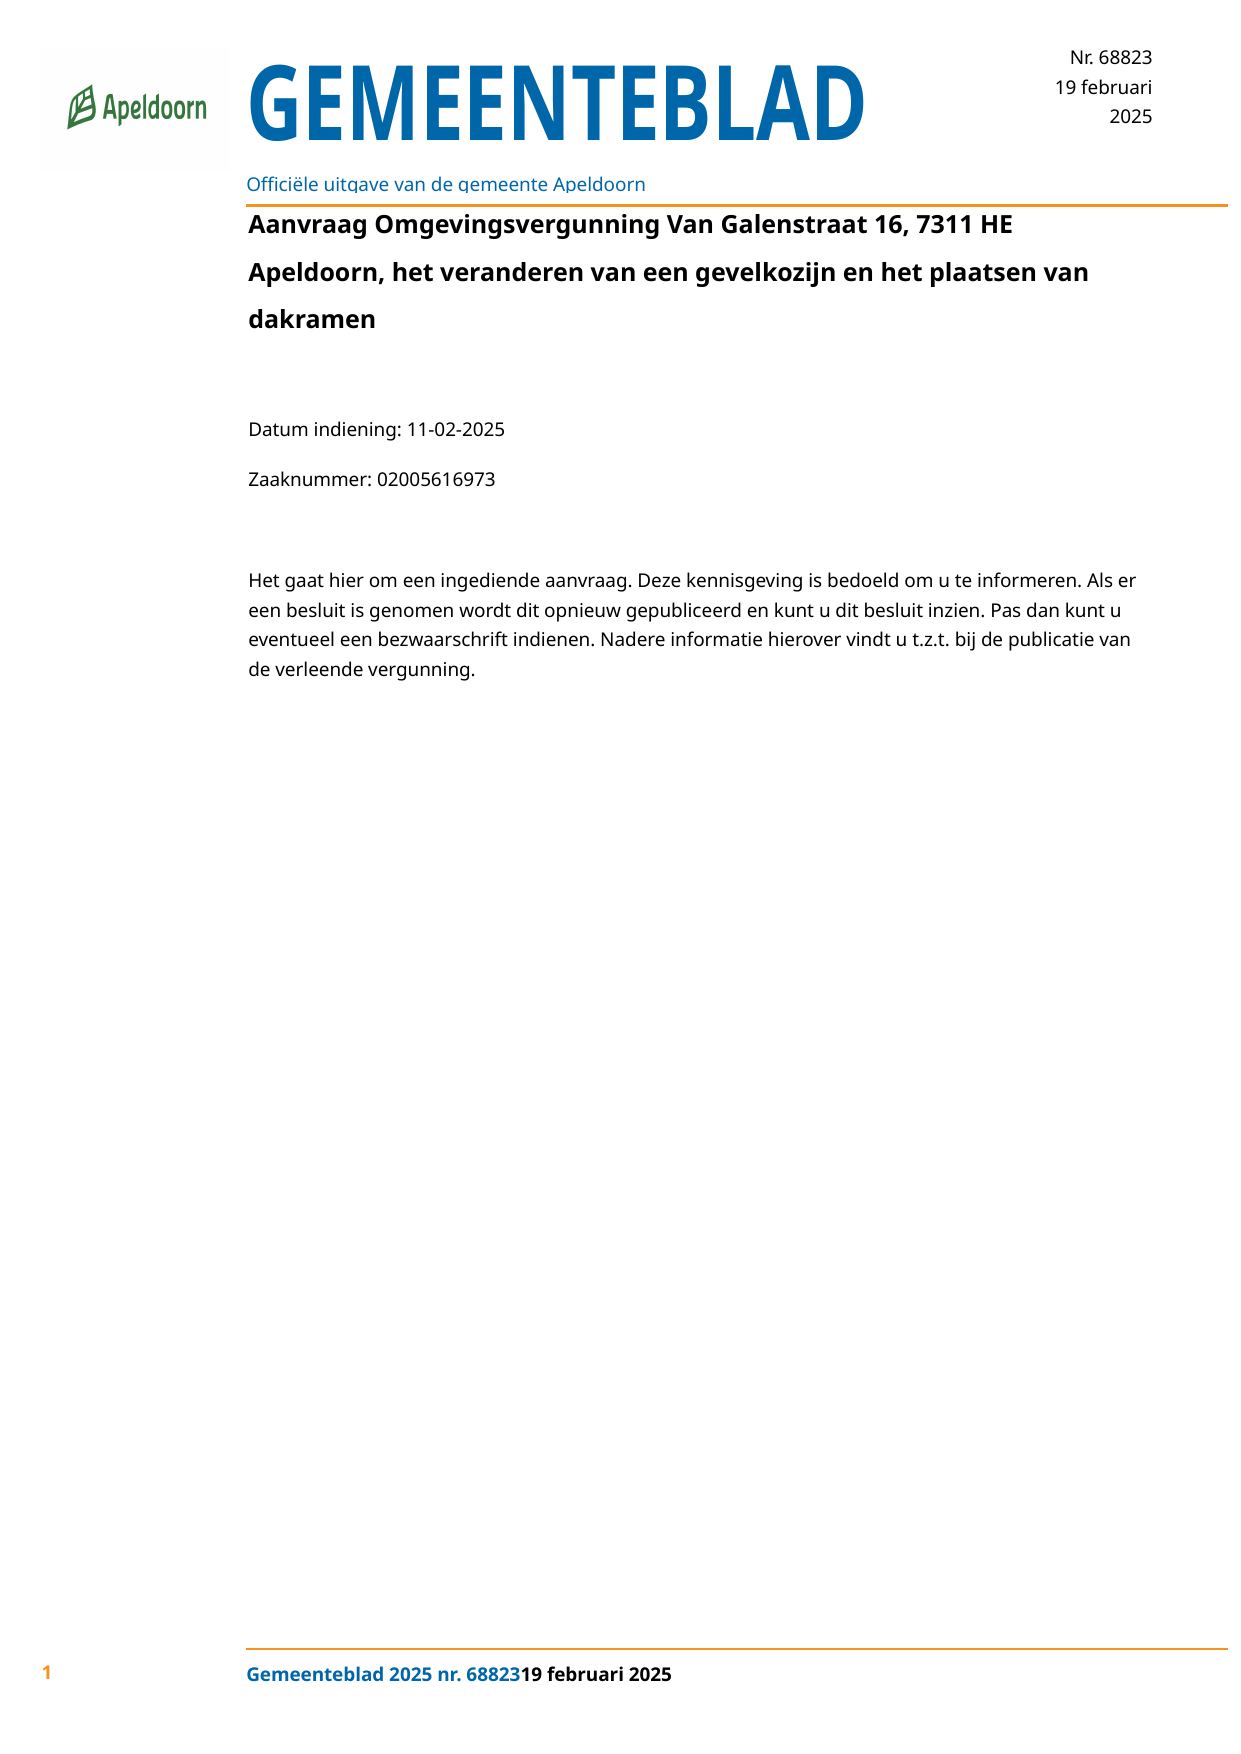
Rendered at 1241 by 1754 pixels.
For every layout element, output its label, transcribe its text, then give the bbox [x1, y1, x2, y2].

text Het gaat hier om een ingediende aanvraag. Deze kennisgeving is bedoeld om u te informeren. Als er een besluit is genomen wordt dit opnieuw gepubliceerd en kunt u dit besluit inzien. Pas dan kunt u eventueel een bezwaarschrift indienen. Nadere informatie hierover vindt u t.z.t. bij de publicatie van de verleende vergunning. [248, 567, 1152, 682]
picture [41, 47, 231, 172]
text Datum indiening: 11-02-2025 [248, 416, 1152, 442]
text Aanvraag Omgevingsvergunning Van Galenstraat 16, 7311 HE Apeldoorn, het veranderen van een gevelkozijn en het plaatsen van dakramen [248, 207, 1152, 336]
text Zaaknummer: 02005616973 [248, 466, 1152, 492]
